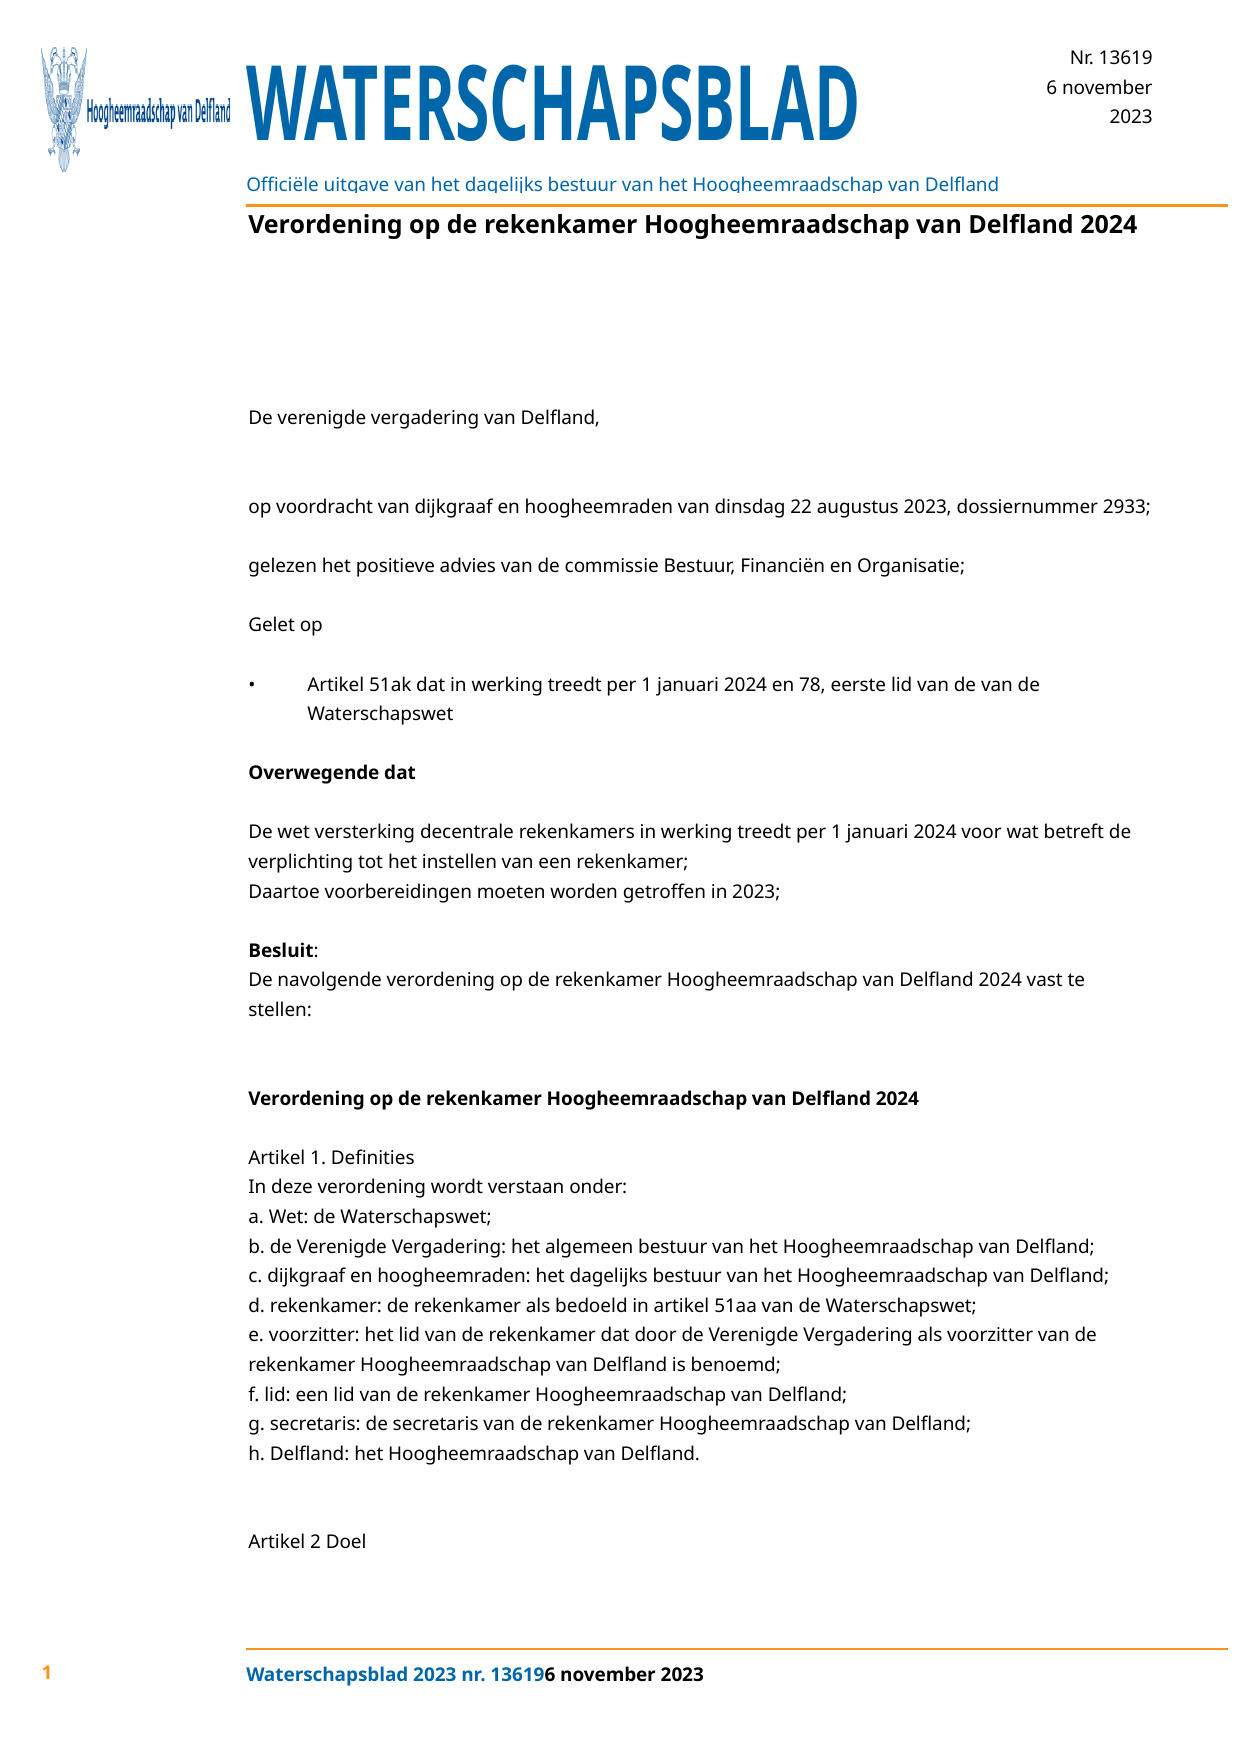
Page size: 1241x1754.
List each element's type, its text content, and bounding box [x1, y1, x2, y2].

text De navolgende verordening op de rekenkamer Hoogheemraadschap van Delfland 2024 vast te stellen: [248, 967, 1152, 1022]
text gelezen het positieve advies van de commissie Bestuur, Financiën en Organisatie; [248, 552, 1152, 578]
text op voordracht van dijkgraaf en hoogheemraden van dinsdag 22 augustus 2023, dossiernummer 2933; [248, 493, 1152, 519]
text c. dijkgraaf en hoogheemraden: het dagelijks bestuur van het Hoogheemraadschap van Delfland; [248, 1262, 1152, 1288]
list Artikel 51ak dat in werking treedt per 1 januari 2024 en 78, eerste lid van de van de Waterschapswet [248, 671, 1152, 726]
text Artikel 1. Definities [248, 1144, 1152, 1170]
picture [41, 47, 231, 172]
text f. lid: een lid van de rekenkamer Hoogheemraadschap van Delfland; [248, 1381, 1152, 1406]
text a. Wet: de Waterschapswet; [248, 1203, 1152, 1229]
text Verordening op de rekenkamer Hoogheemraadschap van Delfland 2024 [248, 207, 1152, 241]
text Besluit: [248, 937, 1152, 963]
text In deze verordening wordt verstaan onder: [248, 1174, 1152, 1199]
text h. Delfland: het Hoogheemraadschap van Delfland. [248, 1440, 1152, 1466]
text Daartoe voorbereidingen moeten worden getroffen in 2023; [248, 878, 1152, 903]
text e. voorzitter: het lid van de rekenkamer dat door de Verenigde Vergadering als voorzitter van de rekenkamer Hoogheemraadschap van Delfland is benoemd; [248, 1322, 1152, 1377]
text Overwegende dat [248, 759, 1152, 785]
text Verordening op de rekenkamer Hoogheemraadschap van Delfland 2024 [248, 1085, 1152, 1111]
text Gelet op [248, 612, 1152, 637]
text g. secretaris: de secretaris van de rekenkamer Hoogheemraadschap van Delfland; [248, 1410, 1152, 1436]
text b. de Verenigde Vergadering: het algemeen bestuur van het Hoogheemraadschap van Delfland; [248, 1233, 1152, 1258]
text d. rekenkamer: de rekenkamer als bedoeld in artikel 51aa van de Waterschapswet; [248, 1292, 1152, 1318]
text Artikel 2 Doel [248, 1529, 1152, 1554]
text De wet versterking decentrale rekenkamers in werking treedt per 1 januari 2024 voor wat betreft de verplichting tot het instellen van een rekenkamer; [248, 819, 1152, 874]
text De verenigde vergadering van Delfland, [248, 404, 1152, 430]
